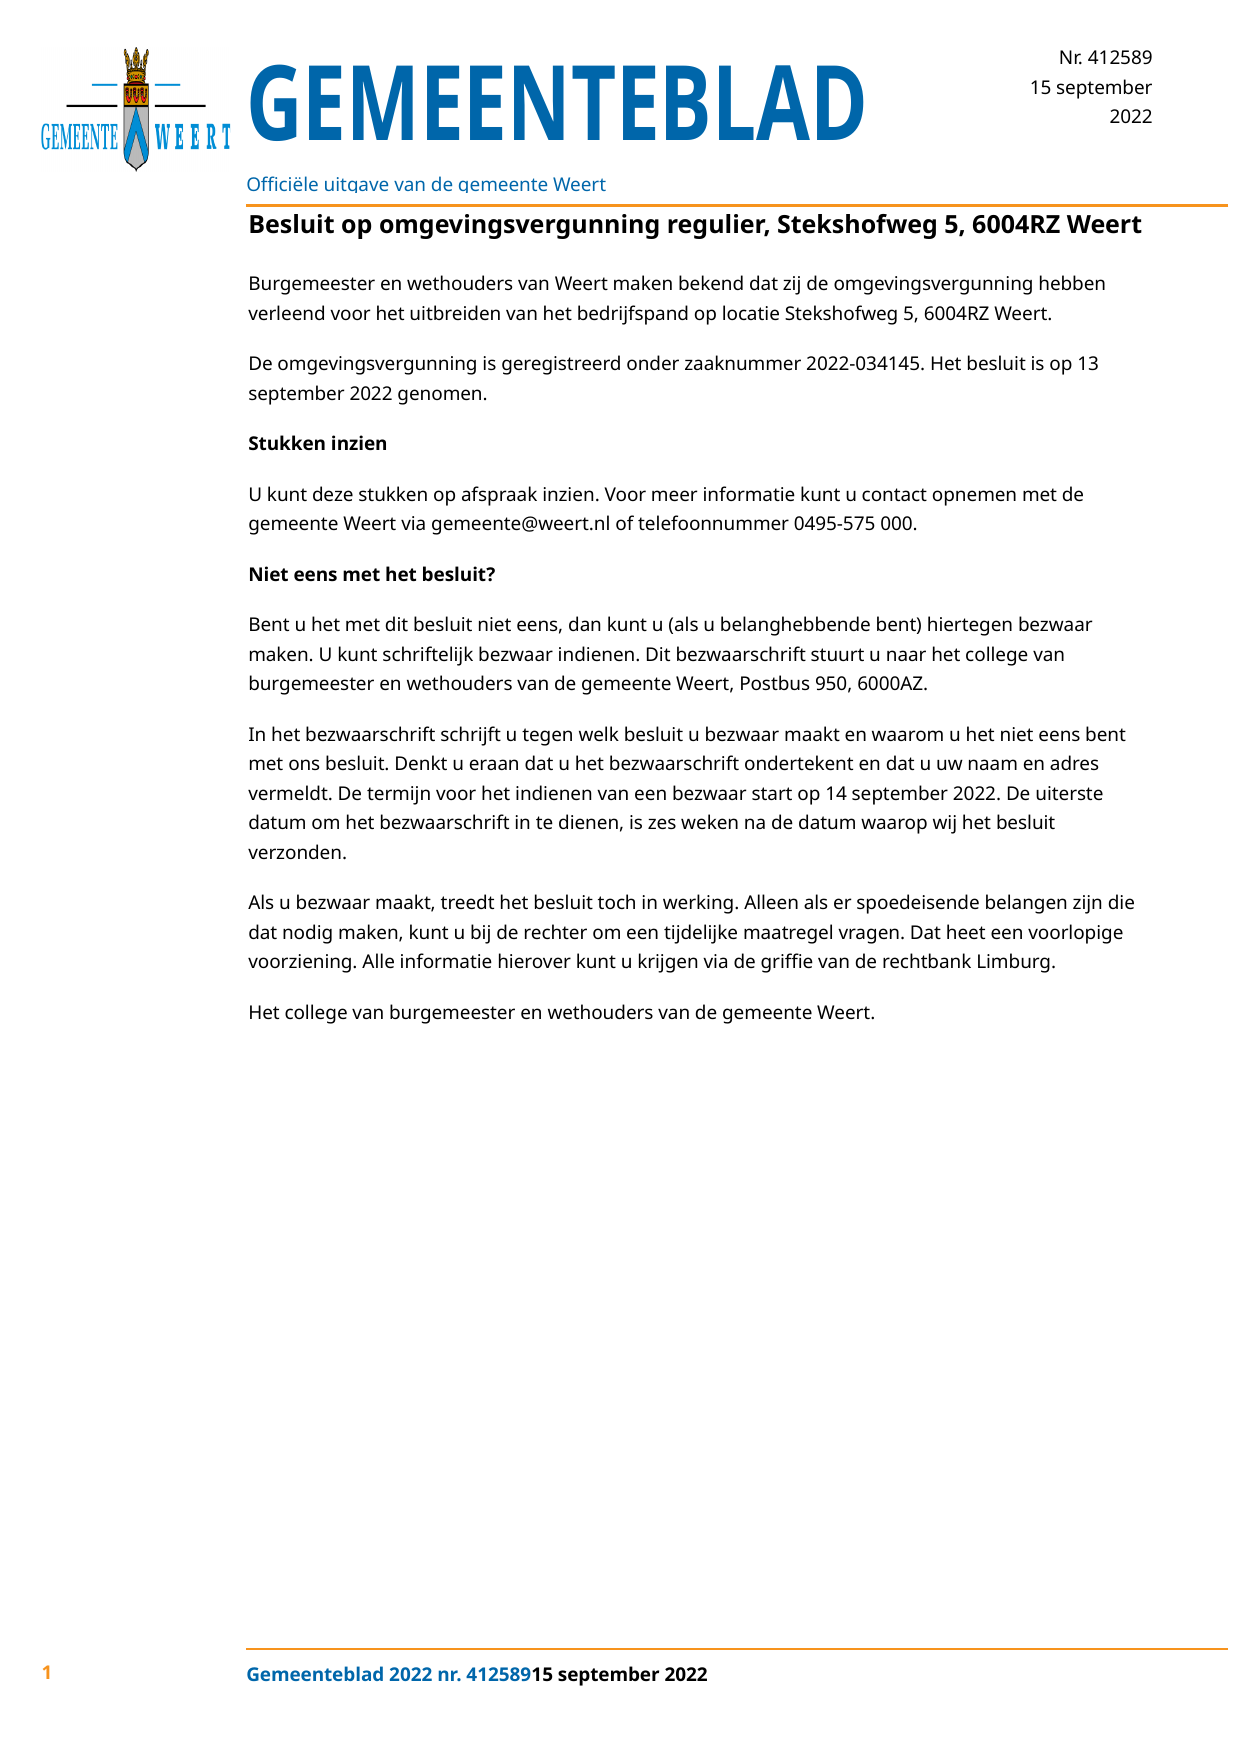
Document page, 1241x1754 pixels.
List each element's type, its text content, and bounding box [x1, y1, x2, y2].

text Als u bezwaar maakt, treedt het besluit toch in werking. Alleen als er spoedeisende belangen zijn die dat nodig maken, kunt u bij de rechter om een tijdelijke maatregel vragen. Dat heet een voorlopige voorziening. Alle informatie hierover kunt u krijgen via de griffie van de rechtbank Limburg. [248, 889, 1152, 974]
text De omgevingsvergunning is geregistreerd onder zaaknummer 2022-034145. Het besluit is op 13 september 2022 genomen. [248, 350, 1152, 406]
text Burgemeester en wethouders van Weert maken bekend dat zij de omgevingsvergunning hebben verleend voor het uitbreiden van het bedrijfspand op locatie Stekshofweg 5, 6004RZ Weert. [248, 270, 1152, 326]
picture [41, 47, 231, 172]
text In het bezwaarschrift schrijft u tegen welk besluit u bezwaar maakt en waarom u het niet eens bent met ons besluit. Denkt u eraan dat u het bezwaarschrift ondertekent en dat u uw naam en adres vermeldt. De termijn voor het indienen van een bezwaar start op 14 september 2022. De uiterste datum om het bezwaarschrift in te dienen, is zes weken na de datum waarop wij het besluit verzonden. [248, 721, 1152, 865]
text U kunt deze stukken op afspraak inzien. Voor meer informatie kunt u contact opnemen met de gemeente Weert via gemeente@weert.nl of telefoonnummer 0495-575 000. [248, 481, 1152, 536]
text Het college van burgemeester en wethouders van de gemeente Weert. [248, 999, 1152, 1025]
text Bent u het met dit besluit niet eens, dan kunt u (als u belanghebbende bent) hiertegen bezwaar maken. U kunt schriftelijk bezwaar indienen. Dit bezwaarschrift stuurt u naar het college van burgemeester en wethouders van de gemeente Weert, Postbus 950, 6000AZ. [248, 611, 1152, 696]
text Niet eens met het besluit? [248, 561, 1152, 586]
text Stukken inzien [248, 430, 1152, 456]
text Besluit op omgevingsvergunning regulier, Stekshofweg 5, 6004RZ Weert [248, 207, 1152, 241]
